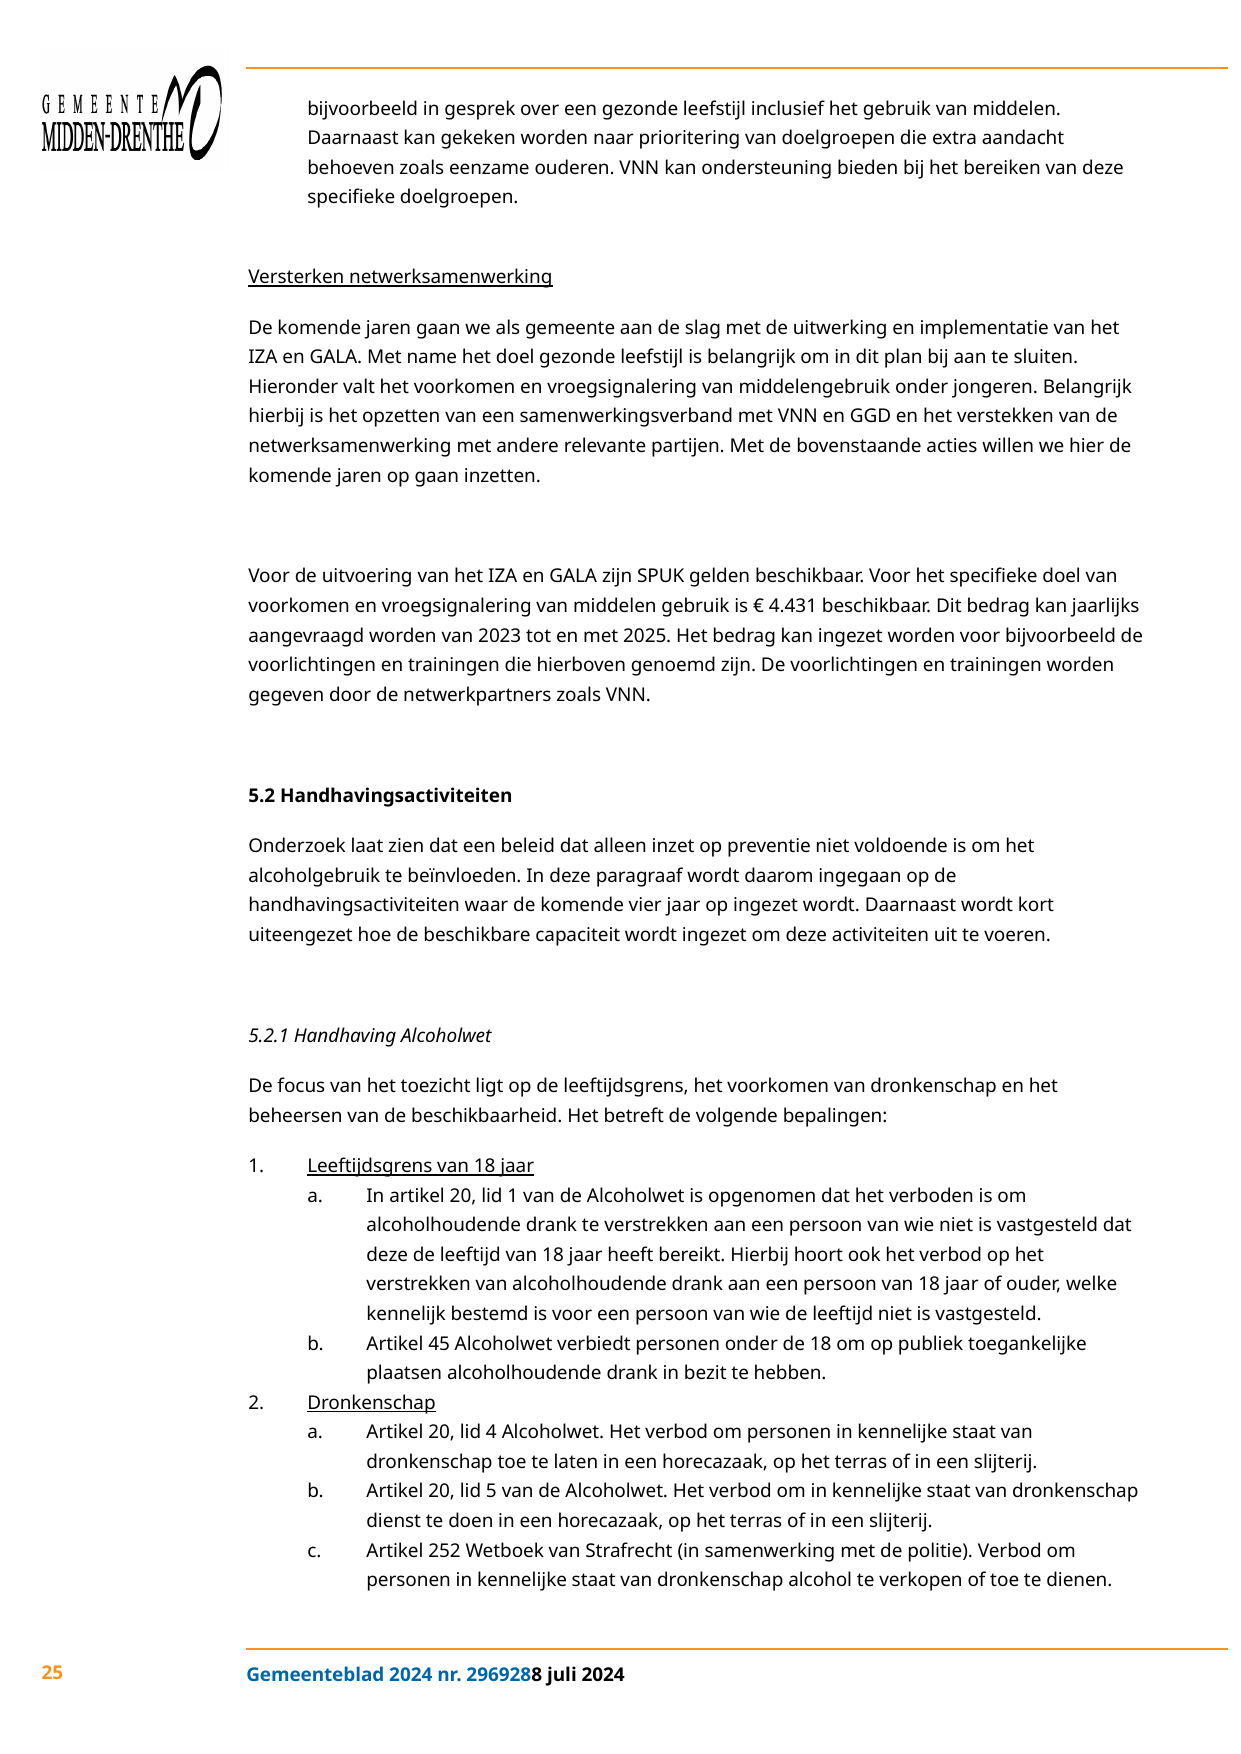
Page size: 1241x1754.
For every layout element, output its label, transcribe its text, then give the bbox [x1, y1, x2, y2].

list bijvoorbeeld in gesprek over een gezonde leefstijl inclusief het gebruik van middelen. Daarnaast kan gekeken worden naar prioritering van doelgroepen die extra aandacht behoeven zoals eenzame ouderen. VNN kan ondersteuning bieden bij het bereiken van deze specifieke doelgroepen. [248, 95, 1152, 209]
text De focus van het toezicht ligt op de leeftijdsgrens, het voorkomen van dronkenschap en het beheersen van de beschikbaarheid. Het betreft de volgende bepalingen: [248, 1072, 1152, 1128]
text Versterken netwerksamenwerking [248, 263, 1152, 289]
text 5.2.1 Handhaving Alcoholwet [248, 1022, 1152, 1048]
list In artikel 20, lid 1 van de Alcoholwet is opgenomen dat het verboden is om alcoholhoudende drank te verstrekken aan een persoon van wie niet is vastgesteld dat deze de leeftijd van 18 jaar heeft bereikt. Hierbij hoort ook het verbod op het verstrekken van alcoholhoudende drank aan een persoon van 18 jaar of ouder, welke kennelijk bestemd is voor een persoon van wie de leeftijd niet is vastgesteld. [307, 1182, 1152, 1326]
list Leeftijdsgrens van 18 jaar [248, 1152, 1152, 1178]
text 5.2 Handhavingsactiviteiten [248, 782, 1152, 808]
text Onderzoek laat zien dat een beleid dat alleen inzet op preventie niet voldoende is om het alcoholgebruik te beïnvloeden. In deze paragraaf wordt daarom ingegaan op de handhavingsactiviteiten waar de komende vier jaar op ingezet wordt. Daarnaast wordt kort uiteengezet hoe de beschikbare capaciteit wordt ingezet om deze activiteiten uit te voeren. [248, 832, 1152, 947]
list Artikel 45 Alcoholwet verbiedt personen onder de 18 om op publiek toegankelijke plaatsen alcoholhoudende drank in bezit te hebben. [307, 1330, 1152, 1385]
list Dronkenschap [248, 1389, 1152, 1415]
text De komende jaren gaan we als gemeente aan de slag met de uitwerking en implementatie van het IZA en GALA. Met name het doel gezonde leefstijl is belangrijk om in dit plan bij aan te sluiten. Hieronder valt het voorkomen en vroegsignalering van middelengebruik onder jongeren. Belangrijk hierbij is het opzetten van een samenwerkingsverband met VNN en GGD en het verstekken van de netwerksamenwerking met andere relevante partijen. Met de bovenstaande acties willen we hier de komende jaren op gaan inzetten. [248, 314, 1152, 488]
list Artikel 20, lid 5 van de Alcoholwet. Het verbod om in kennelijke staat van dronkenschap dienst te doen in een horecazaak, op het terras of in een slijterij. [307, 1478, 1152, 1533]
picture [41, 47, 231, 172]
list Artikel 20, lid 4 Alcoholwet. Het verbod om personen in kennelijke staat van dronkenschap toe te laten in een horecazaak, op het terras of in een slijterij. [307, 1418, 1152, 1474]
list Artikel 252 Wetboek van Strafrecht (in samenwerking met de politie). Verbod om personen in kennelijke staat van dronkenschap alcohol te verkopen of toe te dienen. [307, 1537, 1152, 1592]
text Voor de uitvoering van het IZA en GALA zijn SPUK gelden beschikbaar. Voor het specifieke doel van voorkomen en vroegsignalering van middelen gebruik is € 4.431 beschikbaar. Dit bedrag kan jaarlijks aangevraagd worden van 2023 tot en met 2025. Het bedrag kan ingezet worden voor bijvoorbeeld de voorlichtingen en trainingen die hierboven genoemd zijn. De voorlichtingen en trainingen worden gegeven door de netwerkpartners zoals VNN. [248, 563, 1152, 707]
